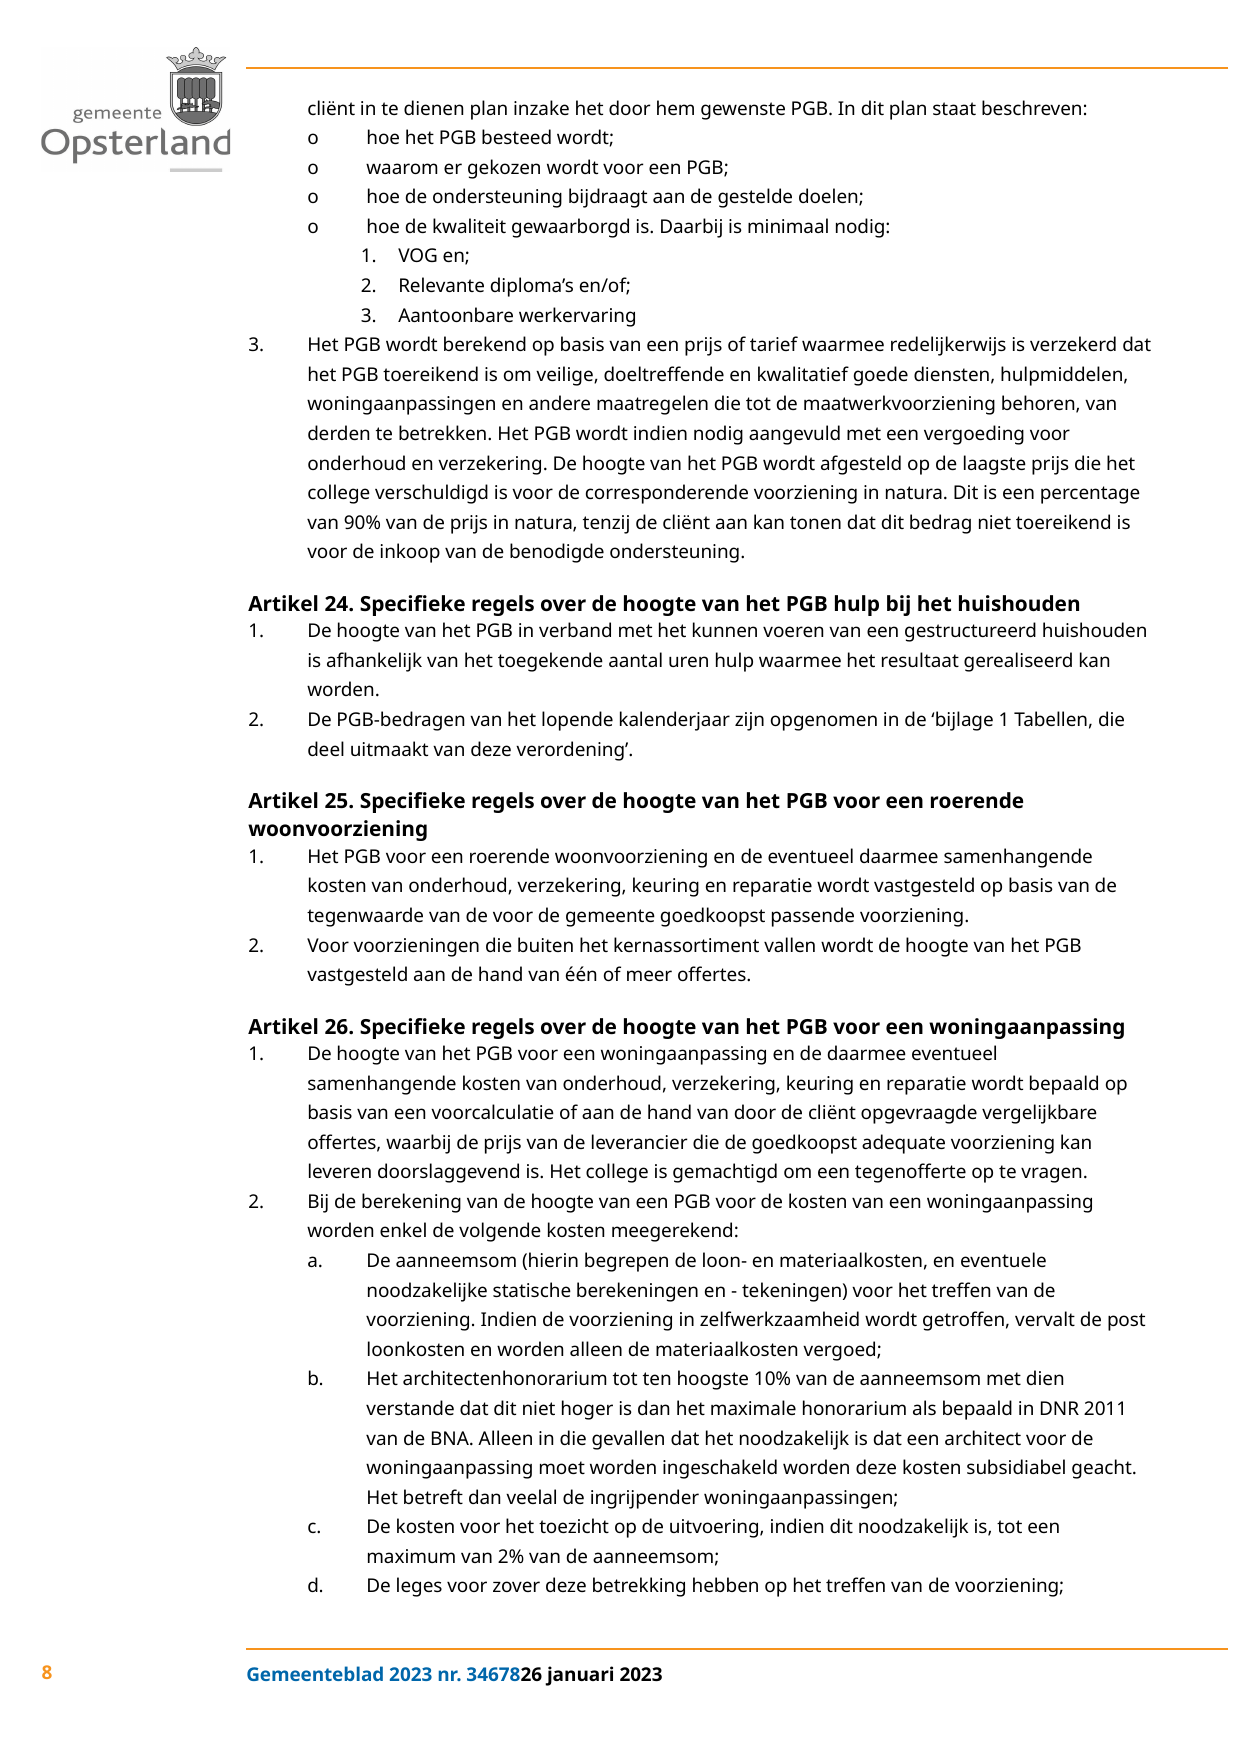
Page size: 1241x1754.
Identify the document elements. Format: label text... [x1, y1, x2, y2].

list De hoogte van het PGB voor een woningaanpassing en de daarmee eventueel samenhangende kosten van onderhoud, verzekering, keuring en reparatie wordt bepaald op basis van een voorcalculatie of aan de hand van door de cliënt opgevraagde vergelijkbare offertes, waarbij de prijs van de leverancier die de goedkoopst adequate voorziening kan leveren doorslaggevend is. Het college is gemachtigd om een tegenofferte op te vragen. [248, 1040, 1152, 1184]
list cliënt in te dienen plan inzake het door hem gewenste PGB. In dit plan staat beschreven: [248, 95, 1152, 121]
text Artikel 26. Specifieke regels over de hoogte van het PGB voor een woningaanpassing [248, 1012, 1152, 1040]
list De kosten voor het toezicht op de uitvoering, indien dit noodzakelijk is, tot een maximum van 2% van de aanneemsom; [307, 1513, 1152, 1569]
list hoe de ondersteuning bijdraagt aan de gestelde doelen; [307, 183, 1152, 209]
list Het architectenhonorarium tot ten hoogste 10% van de aanneemsom met dien verstande dat dit niet hoger is dan het maximale honorarium als bepaald in DNR 2011 van de BNA. Alleen in die gevallen dat het noodzakelijk is dat een architect voor de woningaanpassing moet worden ingeschakeld worden deze kosten subsidiabel geacht. Het betreft dan veelal de ingrijpender woningaanpassingen; [307, 1366, 1152, 1510]
list VOG en; [361, 243, 1152, 268]
list Het PGB wordt berekend op basis van een prijs of tarief waarmee redelijkerwijs is verzekerd dat het PGB toereikend is om veilige, doeltreffende en kwalitatief goede diensten, hulpmiddelen, woningaanpassingen en andere maatregelen die tot de maatwerkvoorziening behoren, van derden te betrekken. Het PGB wordt indien nodig aangevuld met een vergoeding voor onderhoud en verzekering. De hoogte van het PGB wordt afgesteld op de laagste prijs die het college verschuldigd is voor de corresponderende voorziening in natura. Dit is een percentage van 90% van de prijs in natura, tenzij de cliënt aan kan tonen dat dit bedrag niet toereikend is voor de inkoop van de benodigde ondersteuning. [248, 331, 1152, 564]
picture [41, 47, 231, 172]
list De PGB-bedragen van het lopende kalenderjaar zijn opgenomen in de ‘bijlage 1 Tabellen, die deel uitmaakt van deze verordening’. [248, 706, 1152, 761]
list waarom er gekozen wordt voor een PGB; [307, 154, 1152, 180]
list Relevante diploma’s en/of; [361, 272, 1152, 298]
list hoe de kwaliteit gewaarborgd is. Daarbij is minimaal nodig: [307, 213, 1152, 239]
list hoe het PGB besteed wordt; [307, 124, 1152, 150]
text Artikel 24. Specifieke regels over de hoogte van het PGB hulp bij het huishouden [248, 589, 1152, 617]
list De aanneemsom (hierin begrepen de loon- en materiaalkosten, en eventuele noodzakelijke statische berekeningen en - tekeningen) voor het treffen van de voorziening. Indien de voorziening in zelfwerkzaamheid wordt getroffen, vervalt de post loonkosten en worden alleen de materiaalkosten vergoed; [307, 1247, 1152, 1362]
list Het PGB voor een roerende woonvoorziening en de eventueel daarmee samenhangende kosten van onderhoud, verzekering, keuring en reparatie wordt vastgesteld op basis van de tegenwaarde van de voor de gemeente goedkoopst passende voorziening. [248, 843, 1152, 928]
list Aantoonbare werkervaring [361, 302, 1152, 328]
list Bij de berekening van de hoogte van een PGB voor de kosten van een woningaanpassing worden enkel de volgende kosten meegerekend: [248, 1188, 1152, 1243]
list De hoogte van het PGB in verband met het kunnen voeren van een gestructureerd huishouden is afhankelijk van het toegekende aantal uren hulp waarmee het resultaat gerealiseerd kan worden. [248, 617, 1152, 702]
text Artikel 25. Specifieke regels over de hoogte van het PGB voor een roerende woonvoorziening [248, 786, 1152, 843]
list Voor voorzieningen die buiten het kernassortiment vallen wordt de hoogte van het PGB vastgesteld aan de hand van één of meer offertes. [248, 932, 1152, 987]
list De leges voor zover deze betrekking hebben op het treffen van de voorziening; [307, 1573, 1152, 1598]
